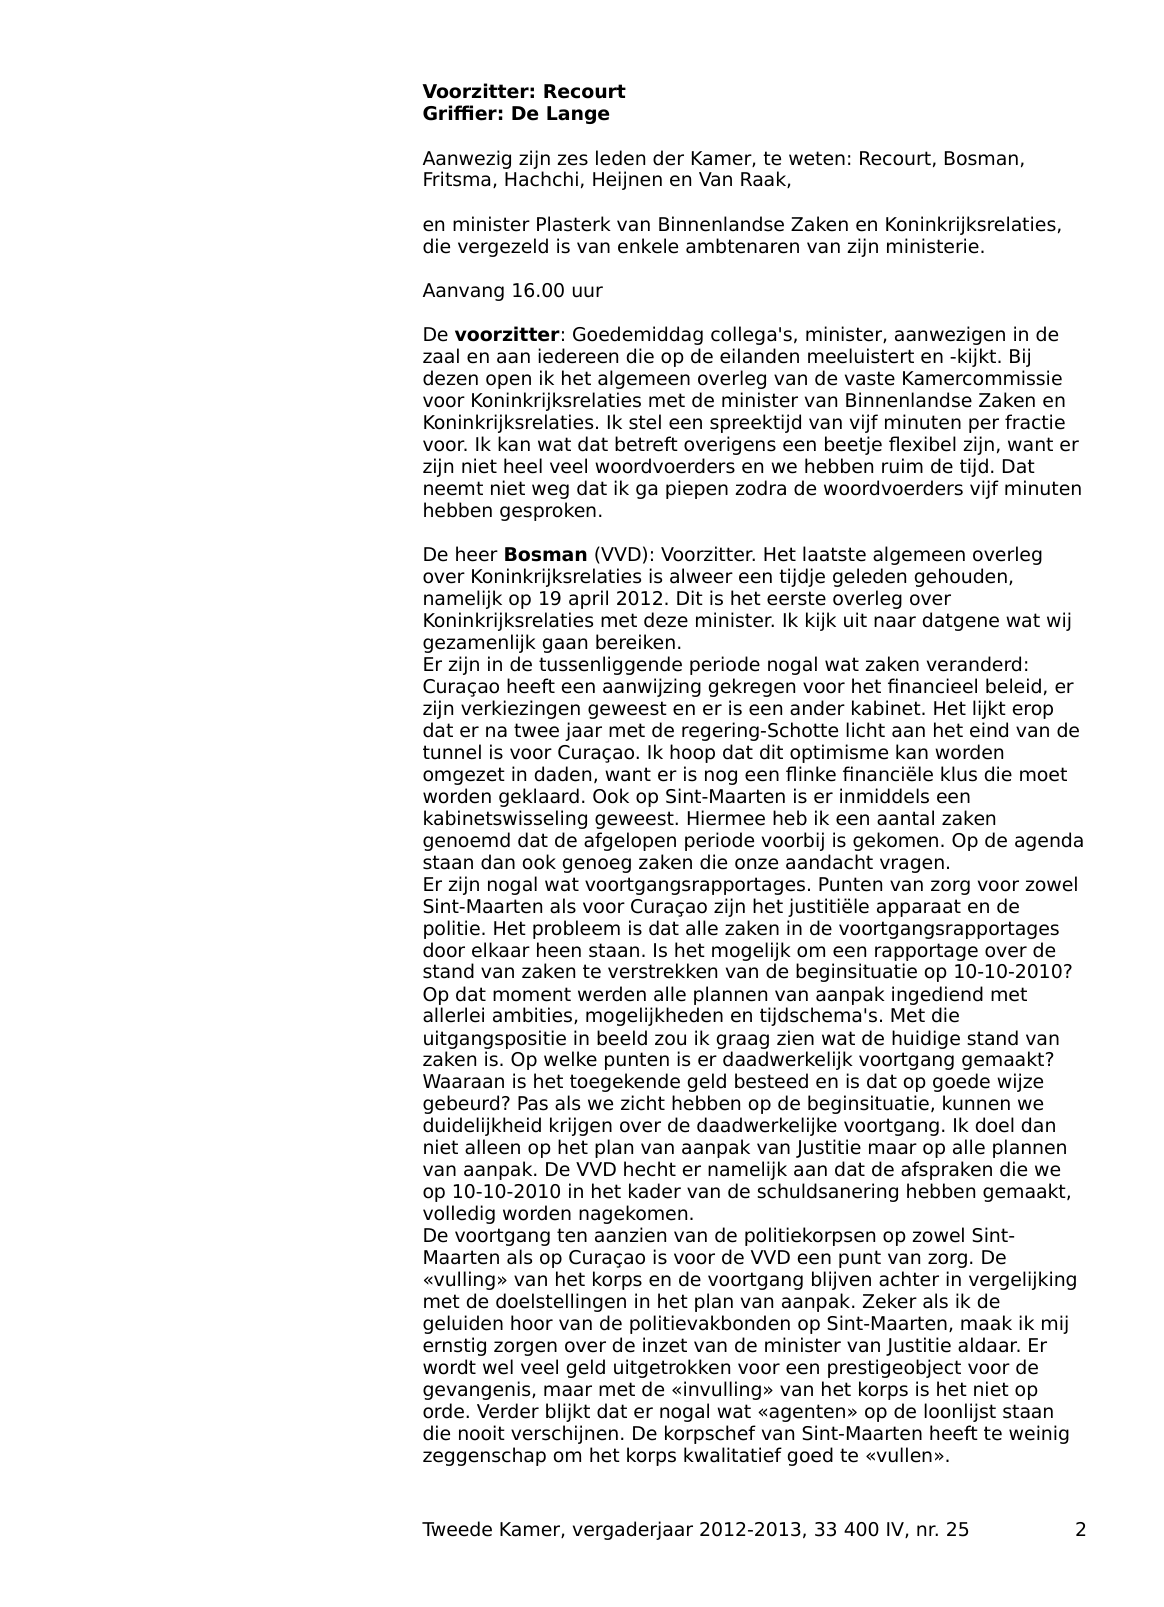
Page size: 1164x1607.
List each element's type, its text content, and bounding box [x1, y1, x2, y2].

text Er zijn in de tussenliggende periode nogal wat zaken veranderd: Curaçao heeft een aanwijzing gekregen voor het financieel beleid, er zijn verkiezingen geweest en er is een ander kabinet. Het lijkt erop dat er na twee jaar met de regering-Schotte licht aan het eind van de tunnel is voor Curaçao. Ik hoop dat dit optimisme kan worden omgezet in daden, want er is nog een flinke financiële klus die moet worden geklaard. Ook op Sint-Maarten is er inmiddels een kabinetswisseling geweest. Hiermee heb ik een aantal zaken genoemd dat de afgelopen periode voorbij is gekomen. Op de agenda staan dan ook genoeg zaken die onze aandacht vragen. [422, 654, 1087, 873]
text Er zijn nogal wat voortgangsrapportages. Punten van zorg voor zowel Sint-Maarten als voor Curaçao zijn het justitiële apparaat en de politie. Het probleem is dat alle zaken in de voortgangsrapportages door elkaar heen staan. Is het mogelijk om een rapportage over de stand van zaken te verstrekken van de beginsituatie op 10-10-2010? Op dat moment werden alle plannen van aanpak ingediend met allerlei ambities, mogelijkheden en tijdschema's. Met die uitgangspositie in beeld zou ik graag zien wat de huidige stand van zaken is. Op welke punten is er daadwerkelijk voortgang gemaakt? Waaraan is het toegekende geld besteed en is dat op goede wijze gebeurd? Pas als we zicht hebben op de beginsituatie, kunnen we duidelijkheid krijgen over de daadwerkelijke voortgang. Ik doel dan niet alleen op het plan van aanpak van Justitie maar op alle plannen van aanpak. De VVD hecht er namelijk aan dat de afspraken die we op 10-10-2010 in het kader van de schuldsanering hebben gemaakt, volledig worden nagekomen. [422, 873, 1087, 1225]
text De heer Bosman (VVD): Voorzitter. Het laatste algemeen overleg over Koninkrijksrelaties is alweer een tijdje geleden gehouden, namelijk op 19 april 2012. Dit is het eerste overleg over Koninkrijksrelaties met deze minister. Ik kijk uit naar datgene wat wij gezamenlijk gaan bereiken. [422, 544, 1087, 654]
text Aanwezig zijn zes leden der Kamer, te weten: Recourt, Bosman, Fritsma, Hachchi, Heijnen en Van Raak, [422, 147, 1087, 191]
text Aanvang 16.00 uur [422, 280, 1087, 302]
text De voortgang ten aanzien van de politiekorpsen op zowel Sint-Maarten als op Curaçao is voor de VVD een punt van zorg. De «vulling» van het korps en de voortgang blijven achter in vergelijking met de doelstellingen in het plan van aanpak. Zeker als ik de geluiden hoor van de politievakbonden op Sint-Maarten, maak ik mij ernstig zorgen over de inzet van de minister van Justitie aldaar. Er wordt wel veel geld uitgetrokken voor een prestigeobject voor de gevangenis, maar met de «invulling» van het korps is het niet op orde. Verder blijkt dat er nogal wat «agenten» op de loonlijst staan die nooit verschijnen. De korpschef van Sint-Maarten heeft te weinig zeggenschap om het korps kwalitatief goed te «vullen». [422, 1225, 1087, 1467]
text Griffier: De Lange [422, 103, 1087, 125]
text Voorzitter: Recourt [422, 81, 1087, 103]
text en minister Plasterk van Binnenlandse Zaken en Koninkrijksrelaties, die vergezeld is van enkele ambtenaren van zijn ministerie. [422, 213, 1087, 257]
text De voorzitter: Goedemiddag collega's, minister, aanwezigen in de zaal en aan iedereen die op de eilanden meeluistert en -kijkt. Bij dezen open ik het algemeen overleg van de vaste Kamercommissie voor Koninkrijksrelaties met de minister van Binnenlandse Zaken en Koninkrijksrelaties. Ik stel een spreektijd van vijf minuten per fractie voor. Ik kan wat dat betreft overigens een beetje flexibel zijn, want er zijn niet heel veel woordvoerders en we hebben ruim de tijd. Dat neemt niet weg dat ik ga piepen zodra de woordvoerders vijf minuten hebben gesproken. [422, 324, 1087, 522]
